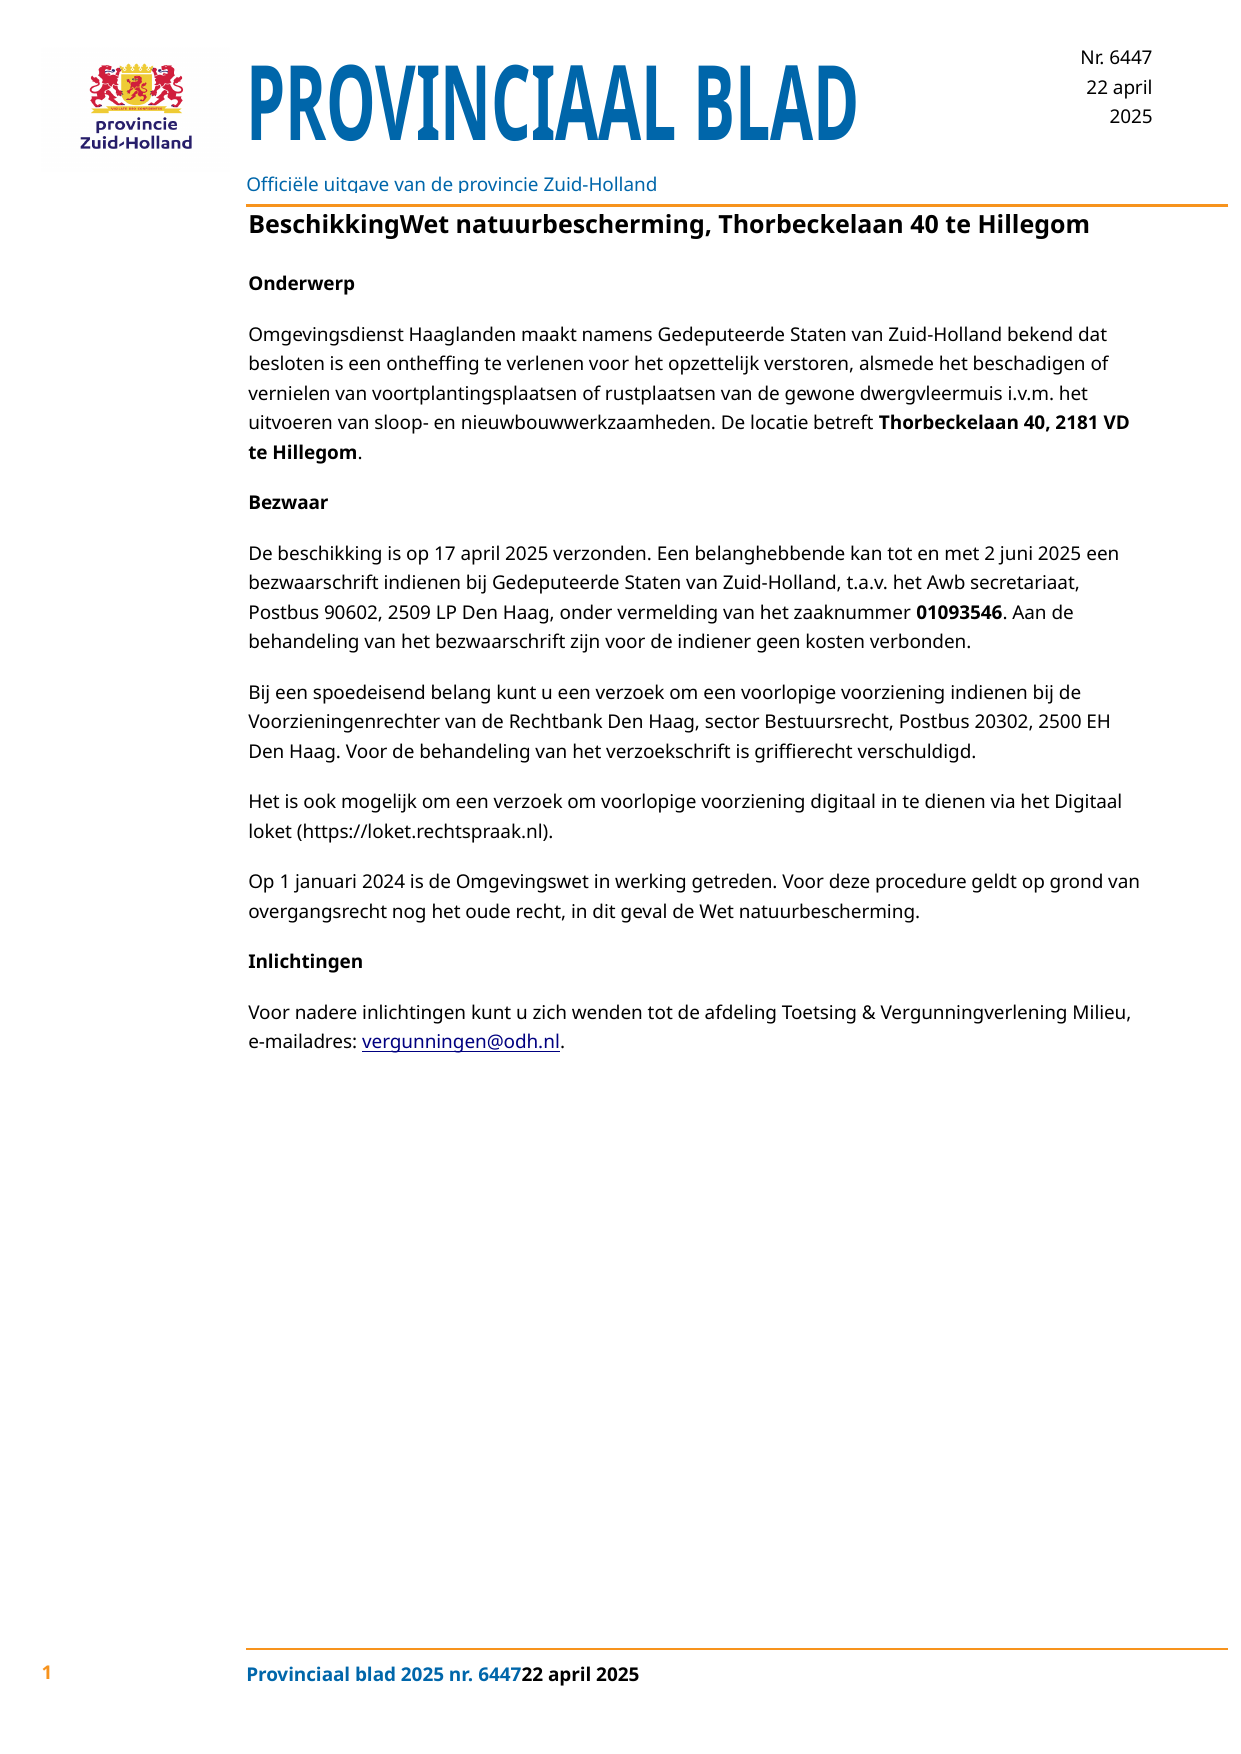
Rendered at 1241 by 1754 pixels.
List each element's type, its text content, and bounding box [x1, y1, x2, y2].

text De beschikking is op 17 april 2025 verzonden. Een belanghebbende kan tot en met 2 juni 2025 een bezwaarschrift indienen bij Gedeputeerde Staten van Zuid-Holland, t.a.v. het Awb secretariaat, Postbus 90602, 2509 LP Den Haag, onder vermelding van het zaaknummer 01093546. Aan de behandeling van het bezwaarschrift zijn voor de indiener geen kosten verbonden. [248, 540, 1152, 654]
picture [41, 47, 231, 172]
text Bij een spoedeisend belang kunt u een verzoek om een voorlopige voorziening indienen bij de Voorzieningenrechter van de Rechtbank Den Haag, sector Bestuursrecht, Postbus 20302, 2500 EH Den Haag. Voor de behandeling van het verzoekschrift is griffierecht verschuldigd. [248, 679, 1152, 764]
text Inlichtingen [248, 949, 1152, 974]
text BeschikkingWet natuurbescherming, Thorbeckelaan 40 te Hillegom [248, 207, 1152, 241]
text Het is ook mogelijk om een verzoek om voorlopige voorziening digitaal in te dienen via het Digitaal loket (https://loket.rechtspraak.nl). [248, 789, 1152, 844]
text Omgevingsdienst Haaglanden maakt namens Gedeputeerde Staten van Zuid-Holland bekend dat besloten is een ontheffing te verlenen voor het opzettelijk verstoren, alsmede het beschadigen of vernielen van voortplantingsplaatsen of rustplaatsen van de gewone dwergvleermuis i.v.m. het uitvoeren van sloop- en nieuwbouwwerkzaamheden. De locatie betreft Thorbeckelaan 40, 2181 VD te Hillegom. [248, 321, 1152, 465]
text Bezwaar [248, 489, 1152, 515]
text Op 1 januari 2024 is de Omgevingswet in werking getreden. Voor deze procedure geldt op grond van overgangsrecht nog het oude recht, in dit geval de Wet natuurbescherming. [248, 869, 1152, 924]
text Onderwerp [248, 270, 1152, 296]
text Voor nadere inlichtingen kunt u zich wenden tot de afdeling Toetsing & Vergunningverlening Milieu, e-mailadres: vergunningen@odh.nl. [248, 999, 1152, 1054]
